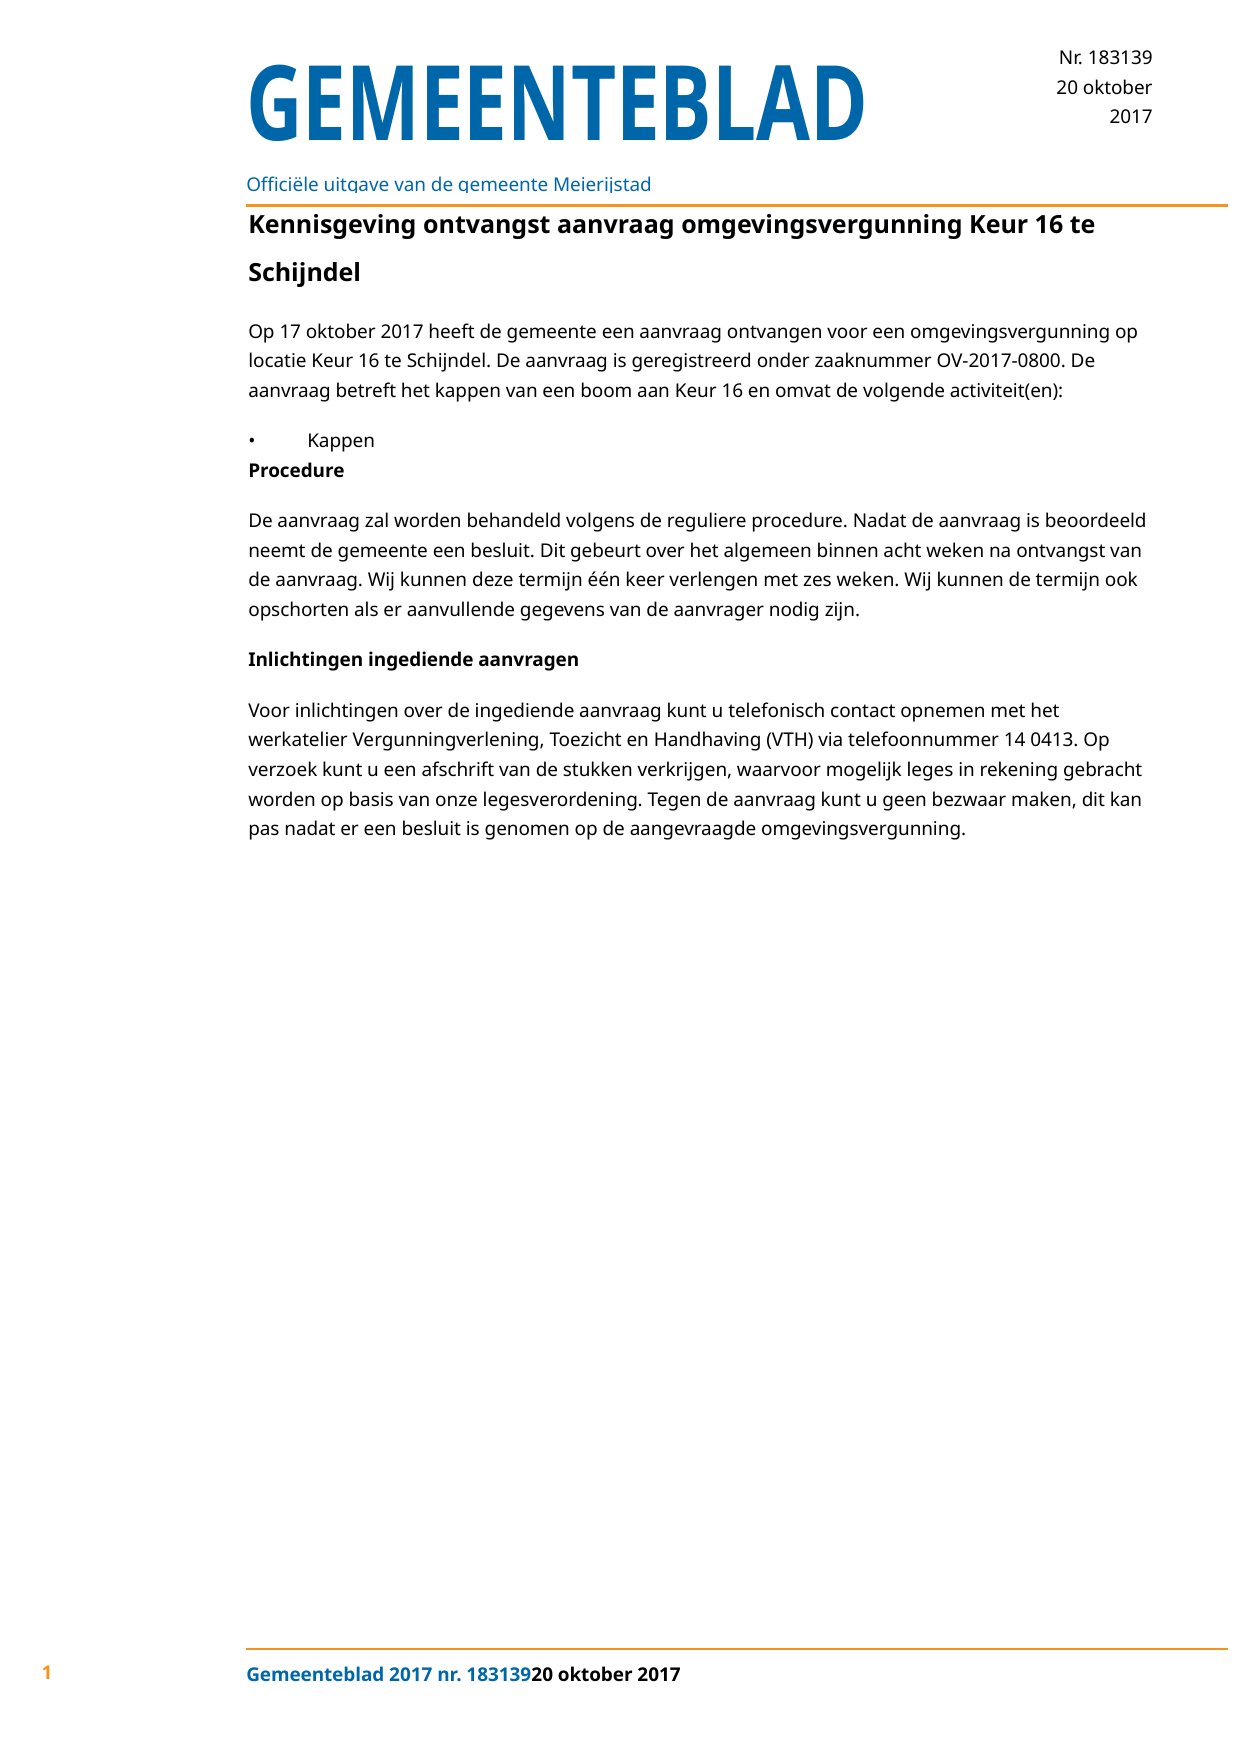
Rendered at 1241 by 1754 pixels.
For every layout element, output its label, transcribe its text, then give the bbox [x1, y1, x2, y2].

text Procedure [248, 457, 1152, 483]
text Voor inlichtingen over de ingediende aanvraag kunt u telefonisch contact opnemen met het werkatelier Vergunningverlening, Toezicht en Handhaving (VTH) via telefoonnummer 14 0413. Op verzoek kunt u een afschrift van de stukken verkrijgen, waarvoor mogelijk leges in rekening gebracht worden op basis van onze legesverordening. Tegen de aanvraag kunt u geen bezwaar maken, dit kan pas nadat er een besluit is genomen op de aangevraagde omgevingsvergunning. [248, 697, 1152, 841]
picture [41, 47, 231, 172]
text Inlichtingen ingediende aanvragen [248, 647, 1152, 672]
text Kennisgeving ontvangst aanvraag omgevingsvergunning Keur 16 te Schijndel [248, 207, 1152, 288]
text De aanvraag zal worden behandeld volgens de reguliere procedure. Nadat de aanvraag is beoordeeld neemt de gemeente een besluit. Dit gebeurt over het algemeen binnen acht weken na ontvangst van de aanvraag. Wij kunnen deze termijn één keer verlengen met zes weken. Wij kunnen de termijn ook opschorten als er aanvullende gegevens van de aanvrager nodig zijn. [248, 507, 1152, 622]
text Op 17 oktober 2017 heeft de gemeente een aanvraag ontvangen voor een omgevingsvergunning op locatie Keur 16 te Schijndel. De aanvraag is geregistreerd onder zaaknummer OV-2017-0800. De aanvraag betreft het kappen van een boom aan Keur 16 en omvat de volgende activiteit(en): [248, 318, 1152, 403]
list Kappen [248, 427, 1152, 453]
